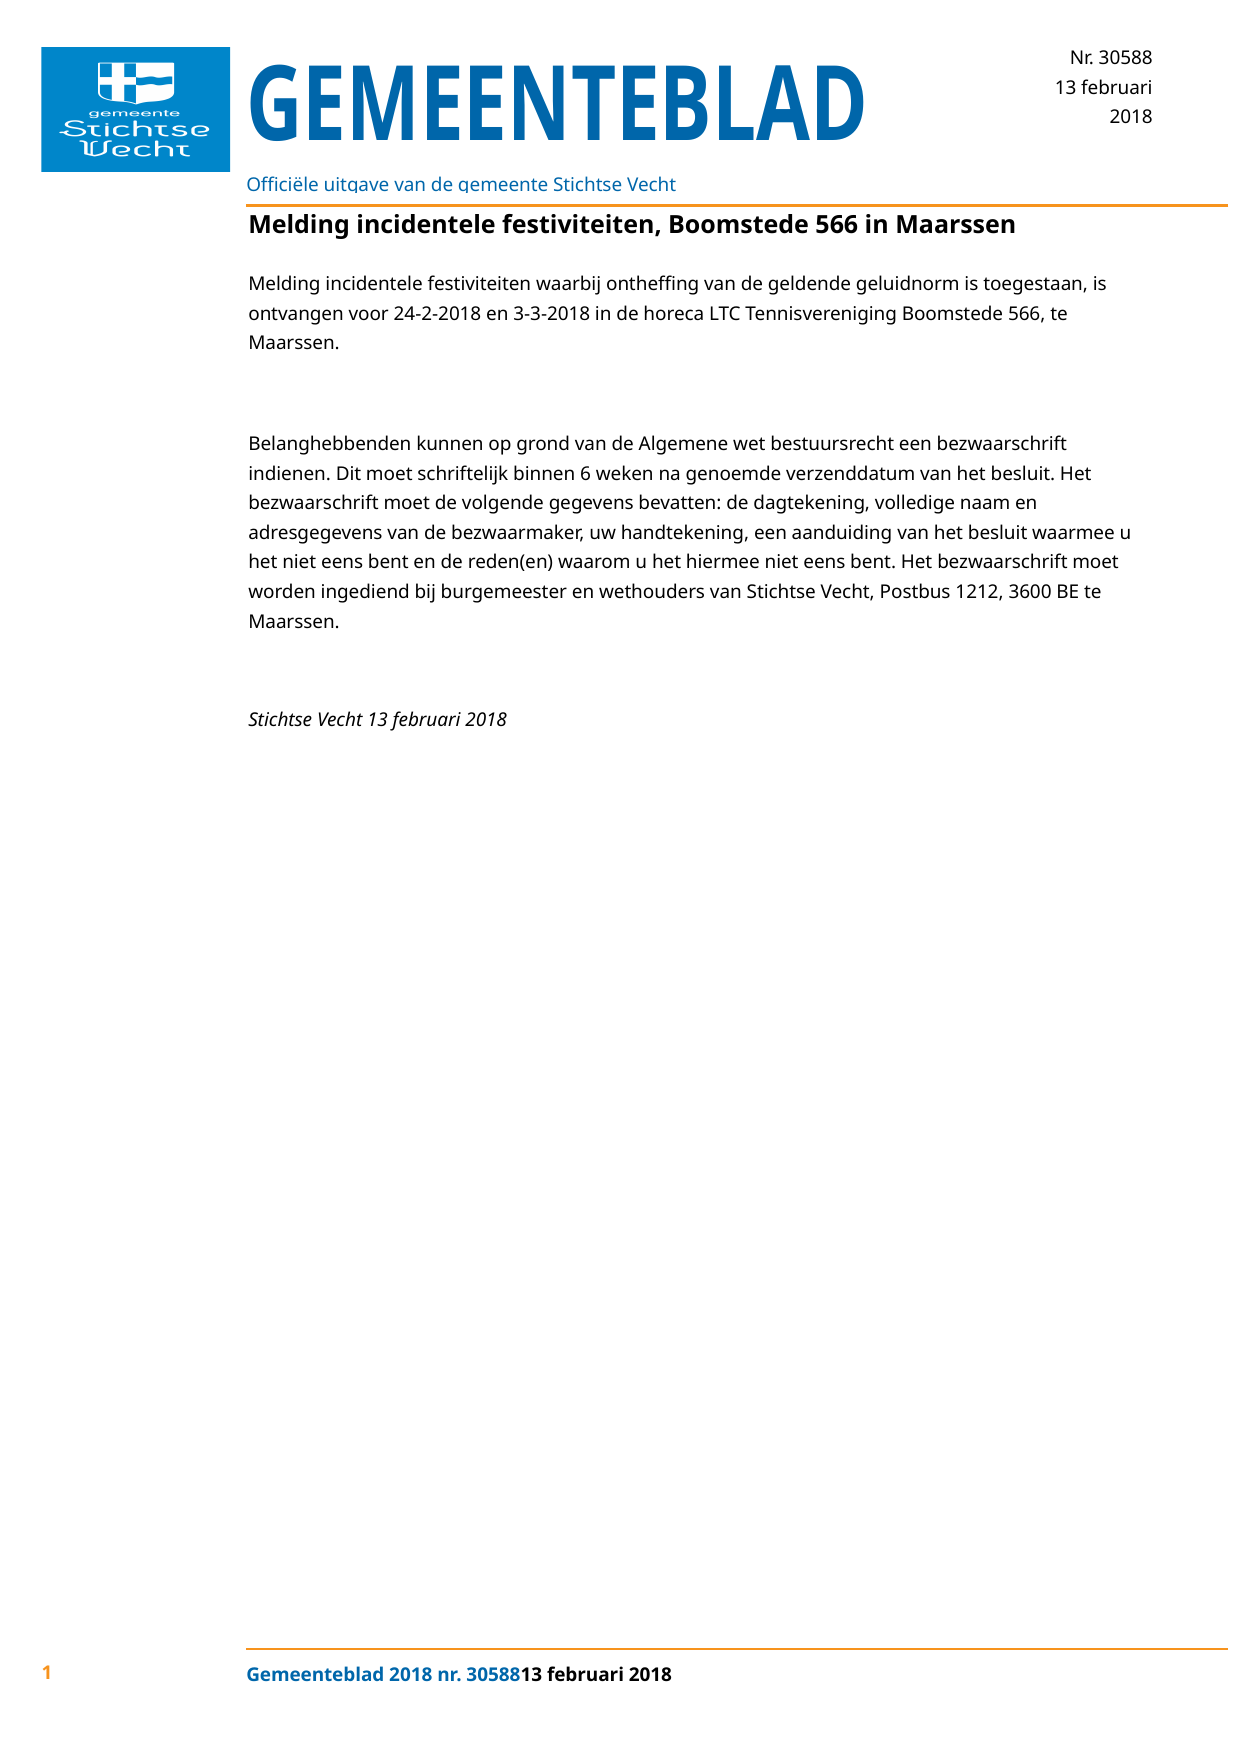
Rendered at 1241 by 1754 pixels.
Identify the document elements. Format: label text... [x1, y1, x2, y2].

text Stichtse Vecht 13 februari 2018 [248, 706, 1152, 732]
picture [137, 63, 174, 103]
text Belanghebbenden kunnen op grond van de Algemene wet bestuursrecht een bezwaarschrift indienen. Dit moet schriftelijk binnen 6 weken na genoemde verzenddatum van het besluit. Het bezwaarschrift moet de volgende gegevens bevatten: de dagtekening, volledige naam en adresgegevens van de bezwaarmaker, uw handtekening, een aanduiding van het besluit waarmee u het niet eens bent en de reden(en) waarom u het hiermee niet eens bent. Het bezwaarschrift moet worden ingediend bij burgemeester en wethouders van Stichtse Vecht, Postbus 1212, 3600 BE te Maarssen. [248, 430, 1152, 633]
text Melding incidentele festiviteiten, Boomstede 566 in Maarssen [248, 207, 1152, 241]
picture [99, 63, 135, 101]
text Melding incidentele festiviteiten waarbij ontheffing van de geldende geluidnorm is toegestaan, is ontvangen voor 24-2-2018 en 3-3-2018 in de horeca LTC Tennisvereniging Boomstede 566, te Maarssen. [248, 270, 1152, 355]
